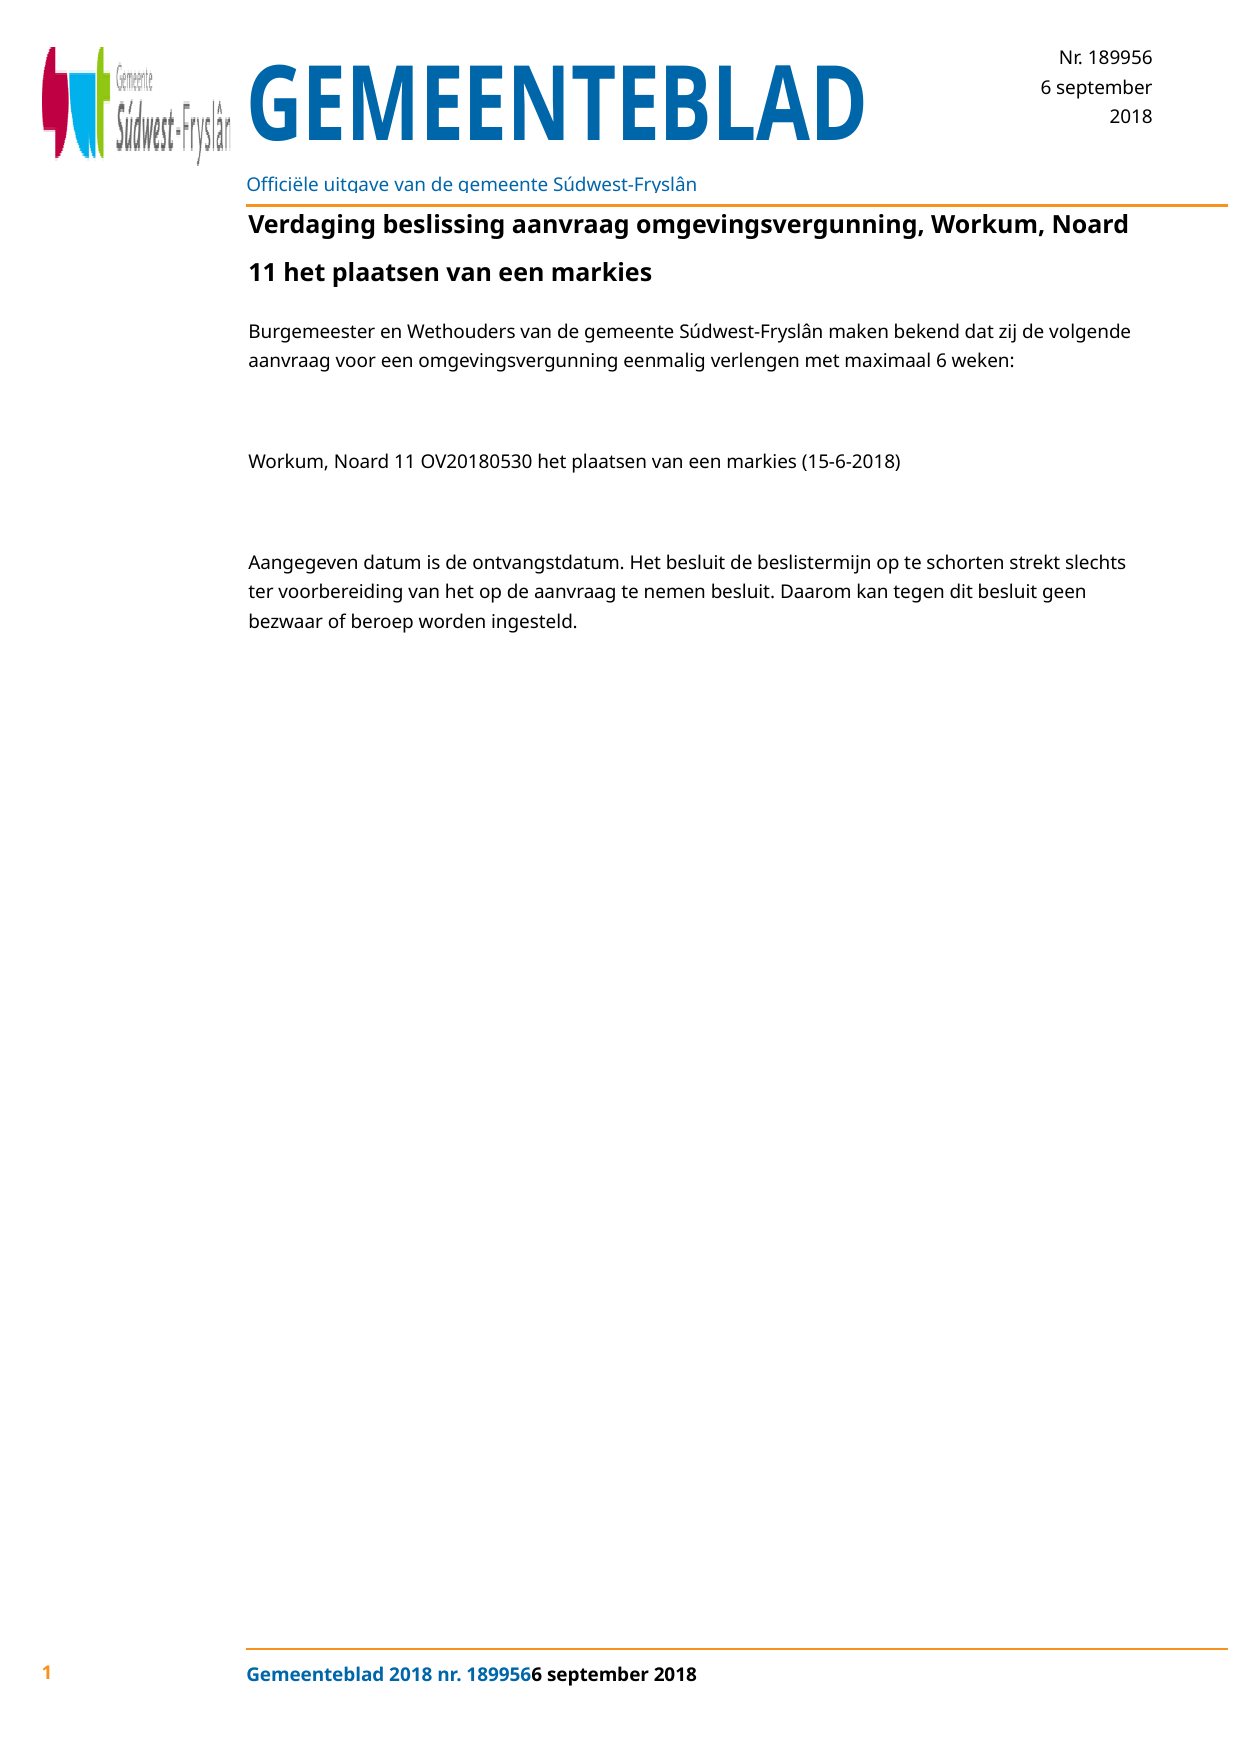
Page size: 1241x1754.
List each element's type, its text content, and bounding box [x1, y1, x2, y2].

picture [41, 47, 231, 172]
text Aangegeven datum is de ontvangstdatum. Het besluit de beslistermijn op te schorten strekt slechts ter voorbereiding van het op de aanvraag te nemen besluit. Daarom kan tegen dit besluit geen bezwaar of beroep worden ingesteld. [248, 549, 1152, 634]
text Burgemeester en Wethouders van de gemeente Súdwest-Fryslân maken bekend dat zij de volgende aanvraag voor een omgevingsvergunning eenmalig verlengen met maximaal 6 weken: [248, 318, 1152, 373]
text Workum, Noard 11 OV20180530 het plaatsen van een markies (15-6-2018) [248, 448, 1152, 474]
text Verdaging beslissing aanvraag omgevingsvergunning, Workum, Noard 11 het plaatsen van een markies [248, 207, 1152, 288]
